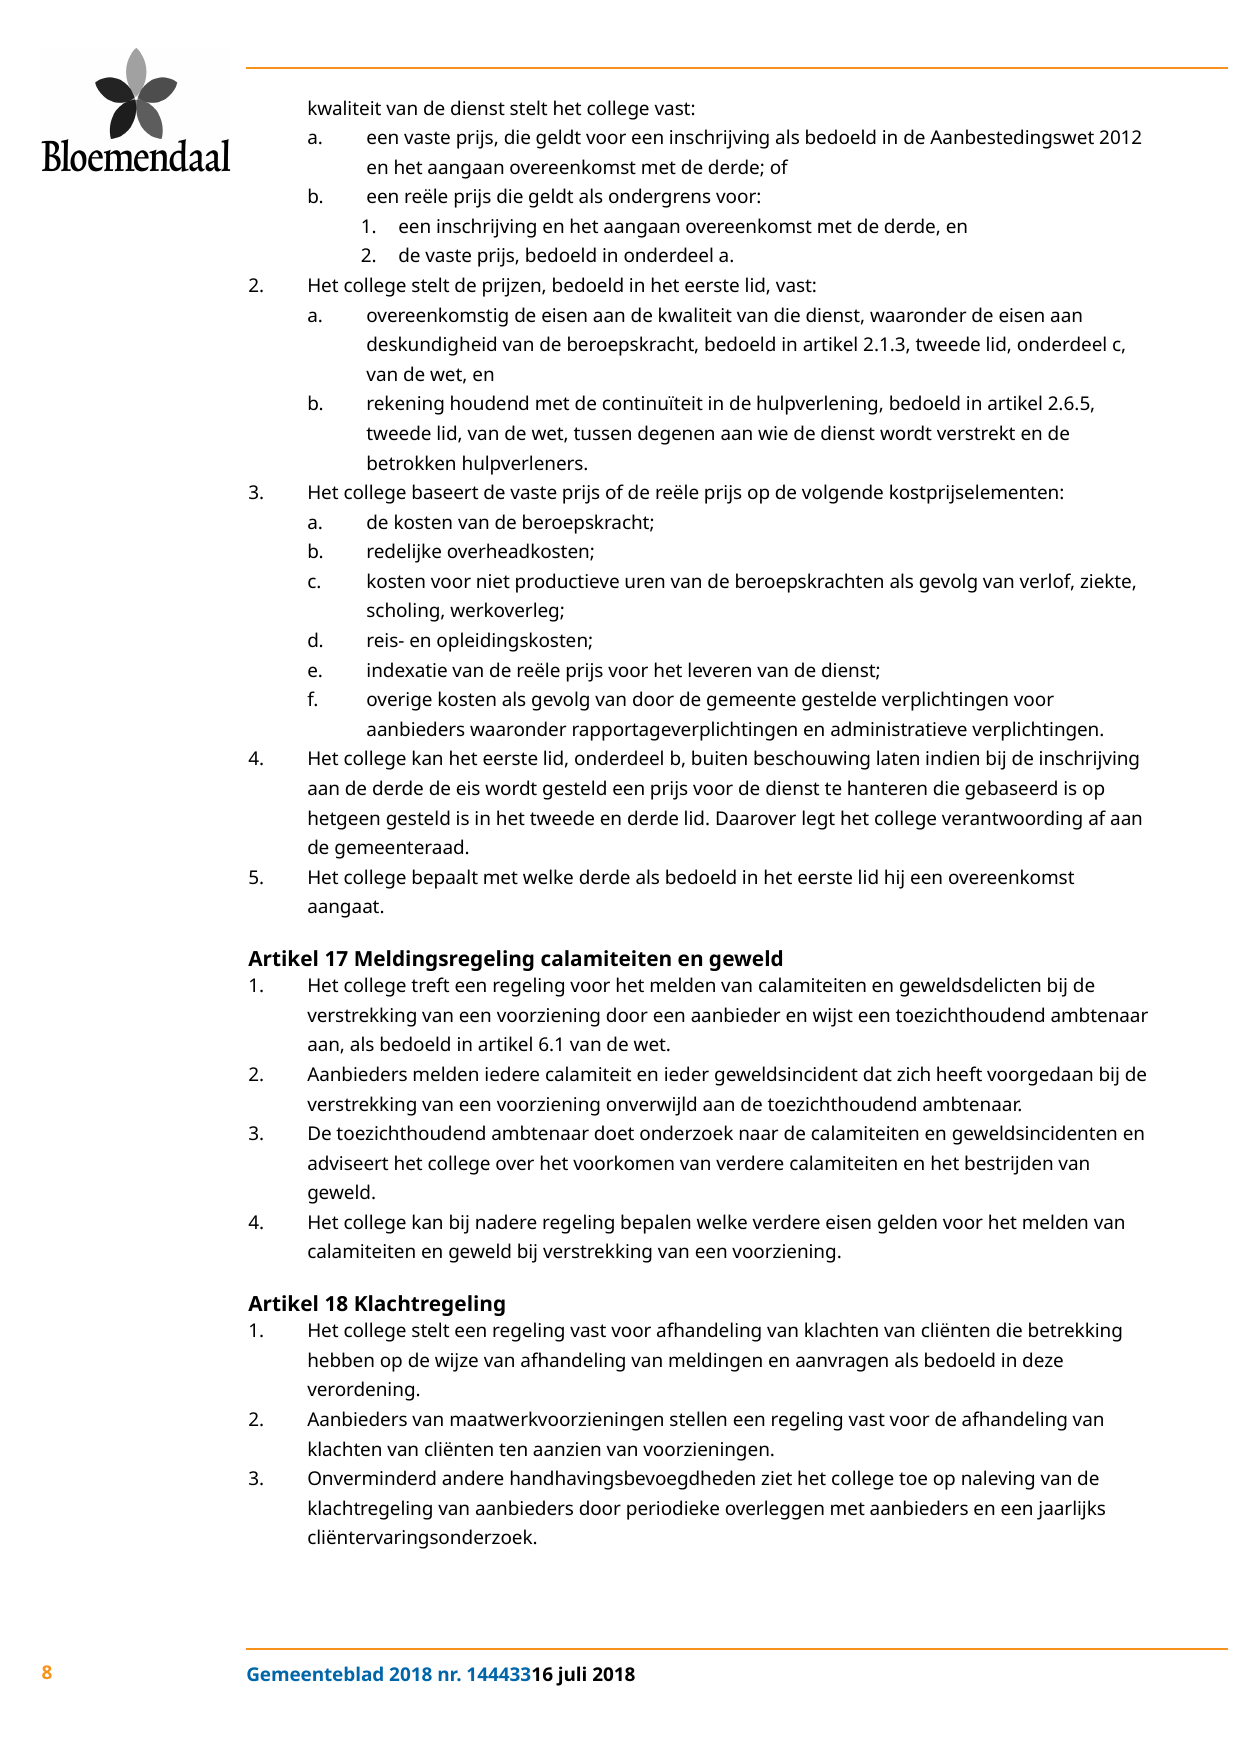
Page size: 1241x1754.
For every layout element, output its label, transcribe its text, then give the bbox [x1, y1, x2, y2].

list Het college stelt de prijzen, bedoeld in het eerste lid, vast: [248, 272, 1152, 298]
text Artikel 17 Meldingsregeling calamiteiten en geweld [248, 944, 1152, 972]
list reis- en opleidingskosten; [307, 627, 1152, 653]
list Het college kan het eerste lid, onderdeel b, buiten beschouwing laten indien bij de inschrijving aan de derde de eis wordt gesteld een prijs voor de dienst te hanteren die gebaseerd is op hetgeen gesteld is in het tweede en derde lid. Daarover legt het college verantwoording af aan de gemeenteraad. [248, 746, 1152, 860]
list Aanbieders van maatwerkvoorzieningen stellen een regeling vast voor de afhandeling van klachten van cliënten ten aanzien van voorzieningen. [248, 1406, 1152, 1462]
list Het college stelt een regeling vast voor afhandeling van klachten van cliënten die betrekking hebben op de wijze van afhandeling van meldingen en aanvragen als bedoeld in deze verordening. [248, 1317, 1152, 1402]
list een inschrijving en het aangaan overeenkomst met de derde, en [361, 213, 1152, 239]
list de kosten van de beroepskracht; [307, 509, 1152, 535]
list de vaste prijs, bedoeld in onderdeel a. [361, 243, 1152, 268]
list De toezichthoudend ambtenaar doet onderzoek naar de calamiteiten en geweldsincidenten en adviseert het college over het voorkomen van verdere calamiteiten en het bestrijden van geweld. [248, 1120, 1152, 1205]
list rekening houdend met de continuïteit in de hulpverlening, bedoeld in artikel 2.6.5, tweede lid, van de wet, tussen degenen aan wie de dienst wordt verstrekt en de betrokken hulpverleners. [307, 391, 1152, 476]
list kosten voor niet productieve uren van de beroepskrachten als gevolg van verlof, ziekte, scholing, werkoverleg; [307, 568, 1152, 623]
list een reële prijs die geldt als ondergrens voor: [307, 183, 1152, 209]
text Artikel 18 Klachtregeling [248, 1289, 1152, 1317]
list kwaliteit van de dienst stelt het college vast: [248, 95, 1152, 121]
list Het college kan bij nadere regeling bepalen welke verdere eisen gelden voor het melden van calamiteiten en geweld bij verstrekking van een voorziening. [248, 1209, 1152, 1264]
list Het college bepaalt met welke derde als bedoeld in het eerste lid hij een overeenkomst aangaat. [248, 864, 1152, 919]
list Het college treft een regeling voor het melden van calamiteiten en geweldsdelicten bij de verstrekking van een voorziening door een aanbieder en wijst een toezichthoudend ambtenaar aan, als bedoeld in artikel 6.1 van de wet. [248, 972, 1152, 1057]
list redelijke overheadkosten; [307, 538, 1152, 564]
list een vaste prijs, die geldt voor een inschrijving als bedoeld in de Aanbestedingswet 2012 en het aangaan overeenkomst met de derde; of [307, 124, 1152, 180]
list Aanbieders melden iedere calamiteit en ieder geweldsincident dat zich heeft voorgedaan bij de verstrekking van een voorziening onverwijld aan de toezichthoudend ambtenaar. [248, 1061, 1152, 1116]
picture [41, 47, 231, 172]
list Het college baseert de vaste prijs of de reële prijs op de volgende kostprijselementen: [248, 479, 1152, 505]
list indexatie van de reële prijs voor het leveren van de dienst; [307, 657, 1152, 683]
list overeenkomstig de eisen aan de kwaliteit van die dienst, waaronder de eisen aan deskundigheid van de beroepskracht, bedoeld in artikel 2.1.3, tweede lid, onderdeel c, van de wet, en [307, 302, 1152, 387]
list overige kosten als gevolg van door de gemeente gestelde verplichtingen voor aanbieders waaronder rapportageverplichtingen en administratieve verplichtingen. [307, 686, 1152, 742]
list Onverminderd andere handhavingsbevoegdheden ziet het college toe op naleving van de klachtregeling van aanbieders door periodieke overleggen met aanbieders en een jaarlijks cliëntervaringsonderzoek. [248, 1465, 1152, 1550]
